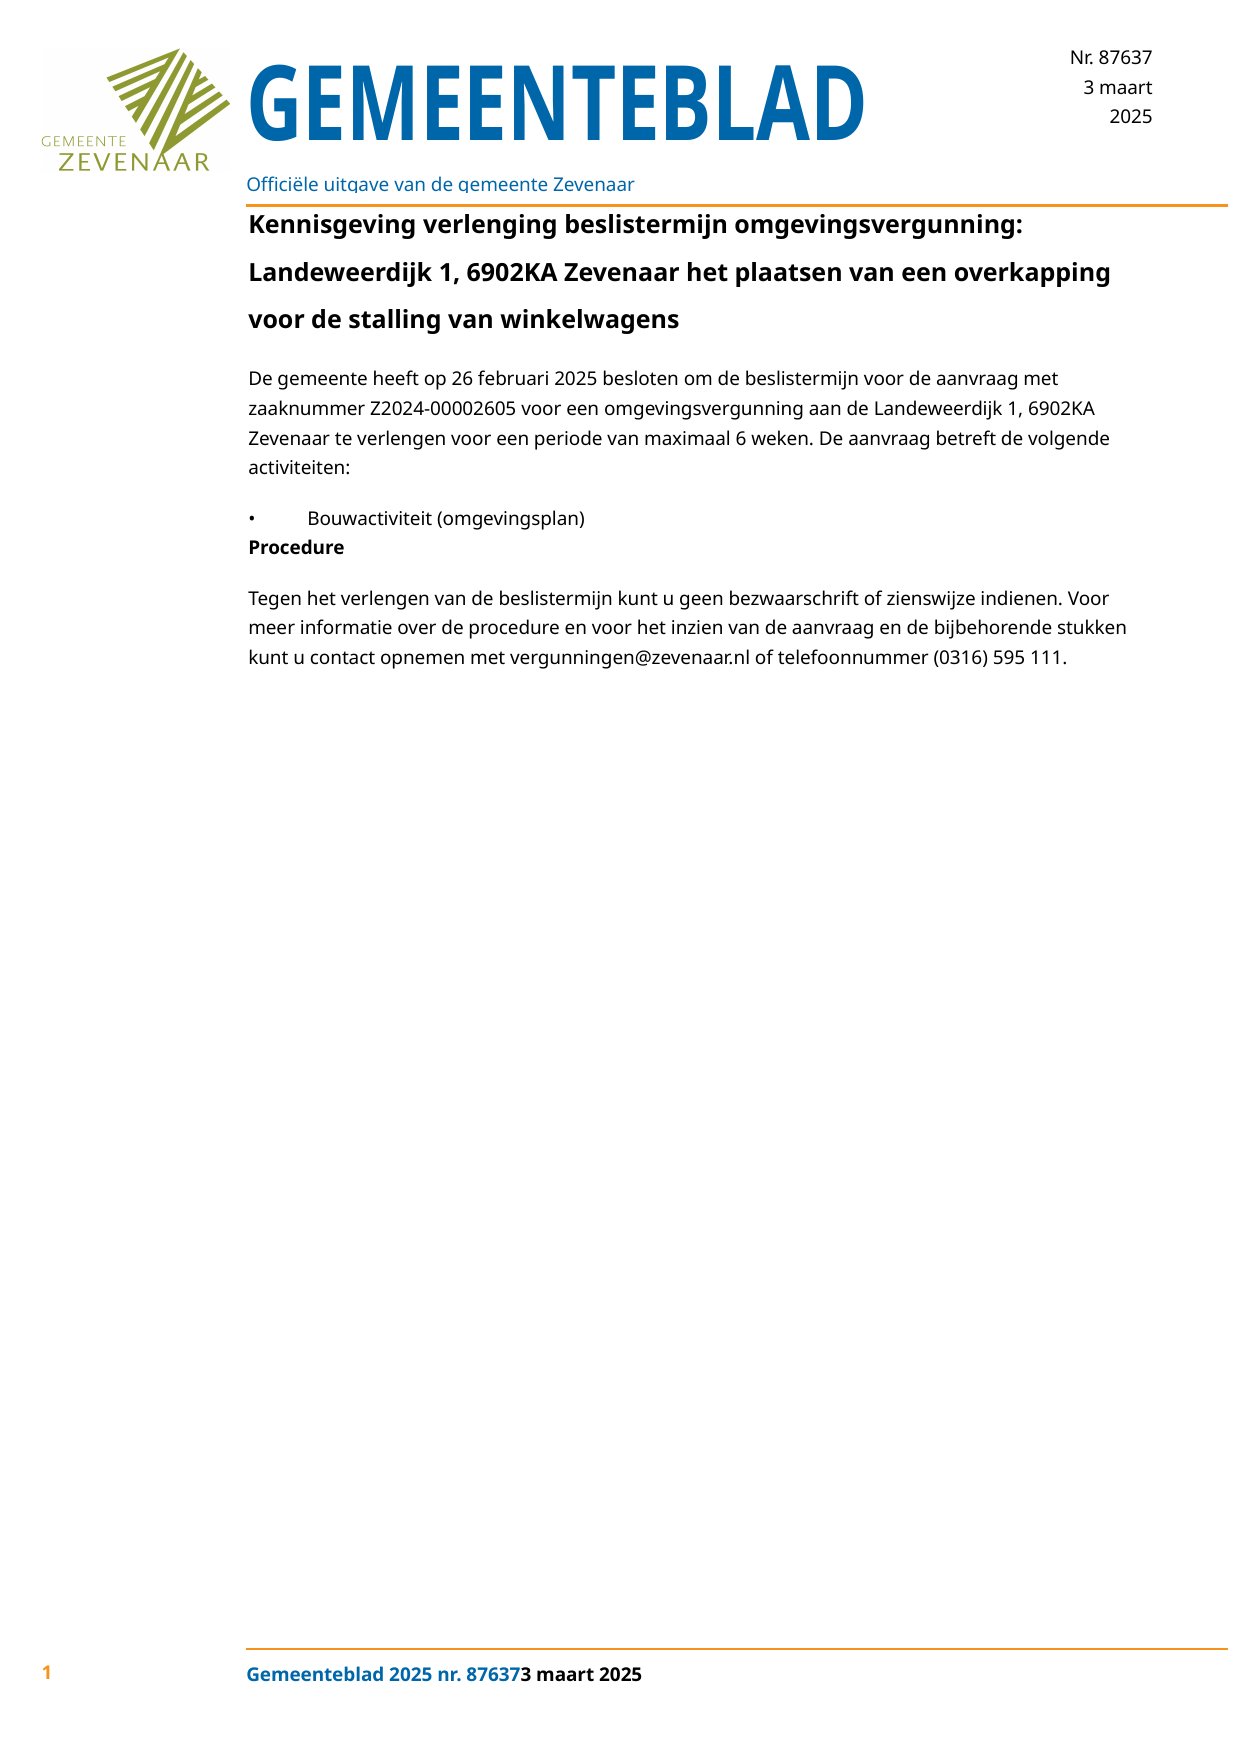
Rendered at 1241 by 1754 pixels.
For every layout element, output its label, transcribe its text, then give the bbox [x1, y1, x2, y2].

text De gemeente heeft op 26 februari 2025 besloten om de beslistermijn voor de aanvraag met zaaknummer Z2024-00002605 voor een omgevingsvergunning aan de Landeweerdijk 1, 6902KA Zevenaar te verlengen voor een periode van maximaal 6 weken. De aanvraag betreft de volgende activiteiten: [248, 366, 1152, 480]
picture [41, 47, 231, 172]
text Kennisgeving verlenging beslistermijn omgevingsvergunning: Landeweerdijk 1, 6902KA Zevenaar het plaatsen van een overkapping voor de stalling van winkelwagens [248, 207, 1152, 336]
text Procedure [248, 534, 1152, 560]
text Tegen het verlengen van de beslistermijn kunt u geen bezwaarschrift of zienswijze indienen. Voor meer informatie over de procedure en voor het inzien van de aanvraag en de bijbehorende stukken kunt u contact opnemen met vergunningen@zevenaar.nl of telefoonnummer (0316) 595 111. [248, 585, 1152, 669]
list Bouwactiviteit (omgevingsplan) [248, 505, 1152, 530]
